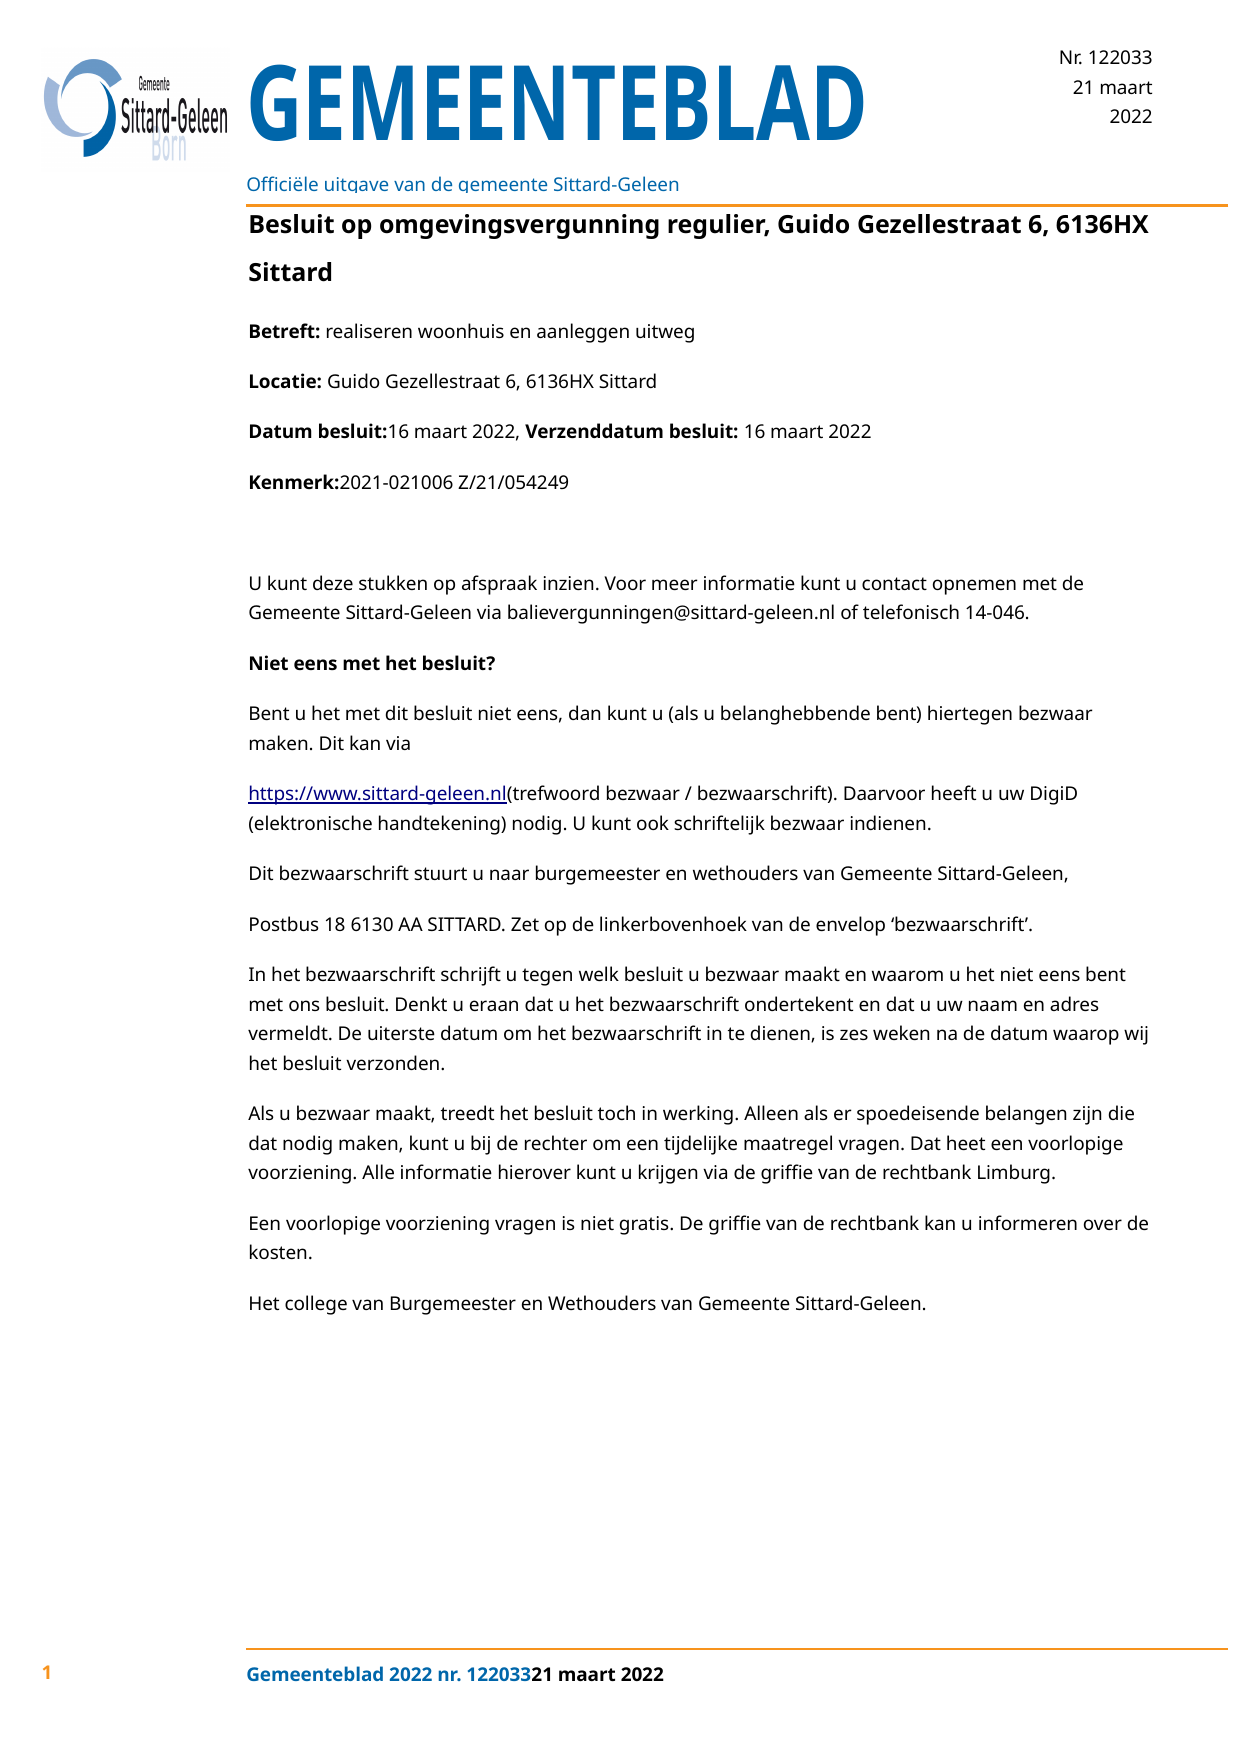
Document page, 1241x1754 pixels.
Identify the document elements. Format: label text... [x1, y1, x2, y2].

text Niet eens met het besluit? [248, 650, 1152, 676]
text Kenmerk:2021-021006 Z/21/054249 [248, 469, 1152, 495]
text Postbus 18 6130 AA SITTARD. Zet op de linkerbovenhoek van de envelop ‘bezwaarschrift’. [248, 911, 1152, 937]
text Als u bezwaar maakt, treedt het besluit toch in werking. Alleen als er spoedeisende belangen zijn die dat nodig maken, kunt u bij de rechter om een tijdelijke maatregel vragen. Dat heet een voorlopige voorziening. Alle informatie hierover kunt u krijgen via de griffie van de rechtbank Limburg. [248, 1100, 1152, 1185]
text https://www.sittard-geleen.nl(trefwoord bezwaar / bezwaarschrift). Daarvoor heeft u uw DigiD (elektronische handtekening) nodig. U kunt ook schriftelijk bezwaar indienen. [248, 780, 1152, 836]
text Een voorlopige voorziening vragen is niet gratis. De griffie van de rechtbank kan u informeren over de kosten. [248, 1210, 1152, 1265]
text In het bezwaarschrift schrijft u tegen welk besluit u bezwaar maakt en waarom u het niet eens bent met ons besluit. Denkt u eraan dat u het bezwaarschrift ondertekent en dat u uw naam en adres vermeldt. De uiterste datum om het bezwaarschrift in te dienen, is zes weken na de datum waarop wij het besluit verzonden. [248, 961, 1152, 1076]
text U kunt deze stukken op afspraak inzien. Voor meer informatie kunt u contact opnemen met de Gemeente Sittard-Geleen via balievergunningen@sittard-geleen.nl of telefonisch 14-046. [248, 570, 1152, 625]
picture [41, 47, 231, 172]
text Betreft: realiseren woonhuis en aanleggen uitweg [248, 318, 1152, 344]
text Dit bezwaarschrift stuurt u naar burgemeester en wethouders van Gemeente Sittard-Geleen, [248, 860, 1152, 886]
text Datum besluit:16 maart 2022, Verzenddatum besluit: 16 maart 2022 [248, 419, 1152, 444]
text Besluit op omgevingsvergunning regulier, Guido Gezellestraat 6, 6136HX Sittard [248, 207, 1152, 288]
text Het college van Burgemeester en Wethouders van Gemeente Sittard-Geleen. [248, 1290, 1152, 1316]
text Bent u het met dit besluit niet eens, dan kunt u (als u belanghebbende bent) hiertegen bezwaar maken. Dit kan via [248, 700, 1152, 756]
text Locatie: Guido Gezellestraat 6, 6136HX Sittard [248, 368, 1152, 394]
